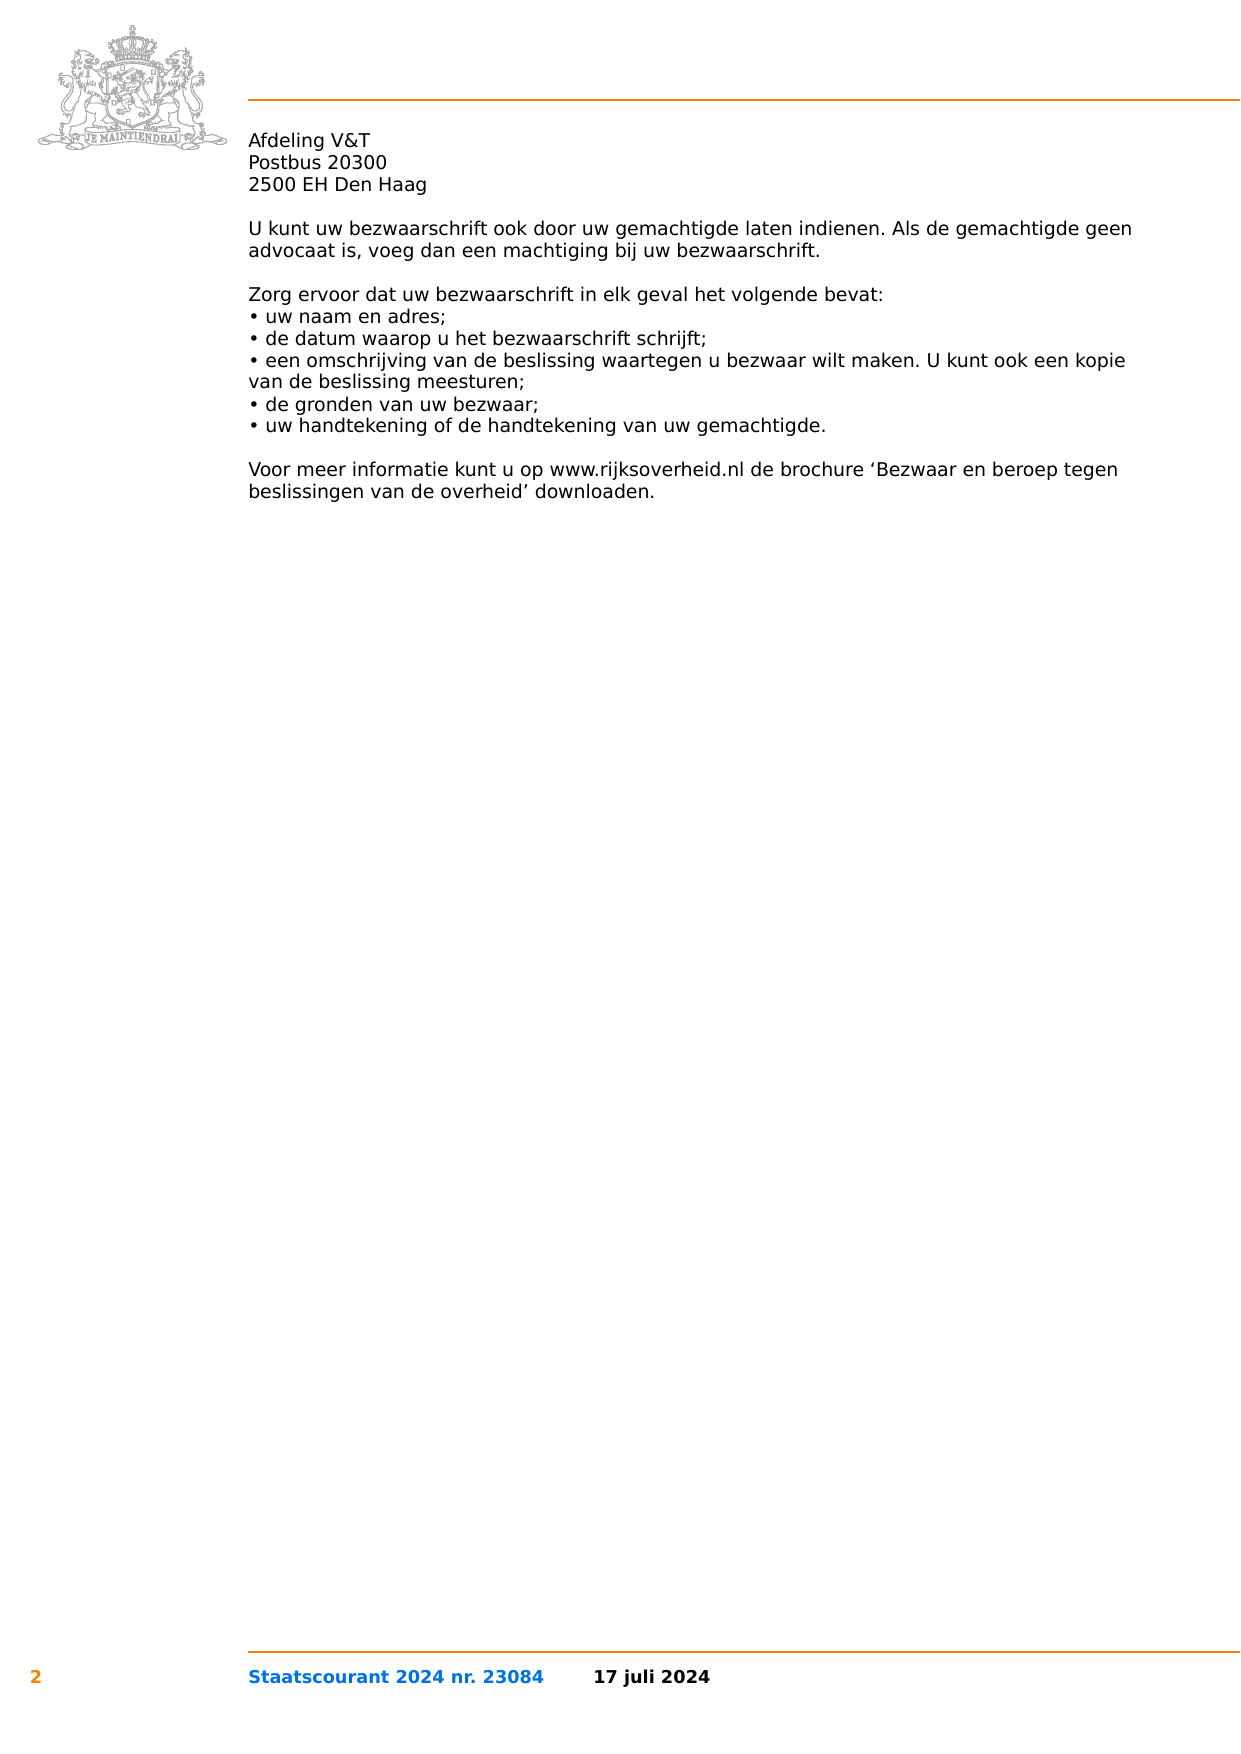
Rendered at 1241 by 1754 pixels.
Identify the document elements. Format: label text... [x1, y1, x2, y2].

text Voor meer informatie kunt u op www.rijksoverheid.nl de brochure ‘Bezwaar en beroep tegen beslissingen van de overheid’ downloaden. [248, 459, 1163, 503]
text Afdeling V&T [248, 130, 1163, 152]
text Postbus 20300 [248, 152, 1163, 174]
text • uw naam en adres; [248, 306, 1163, 327]
picture [38, 25, 227, 150]
text U kunt uw bezwaarschrift ook door uw gemachtigde laten indienen. Als de gemachtigde geen advocaat is, voeg dan een machtiging bij uw bezwaarschrift. [248, 218, 1163, 262]
text Zorg ervoor dat uw bezwaarschrift in elk geval het volgende bevat: [248, 283, 1163, 306]
text • de gronden van uw bezwaar; [248, 393, 1163, 415]
text • uw handtekening of de handtekening van uw gemachtigde. [248, 415, 1163, 437]
text 2500 EH Den Haag [248, 174, 1163, 196]
text • de datum waarop u het bezwaarschrift schrijft; [248, 327, 1163, 349]
text • een omschrijving van de beslissing waartegen u bezwaar wilt maken. U kunt ook een kopie van de beslissing meesturen; [248, 349, 1163, 393]
